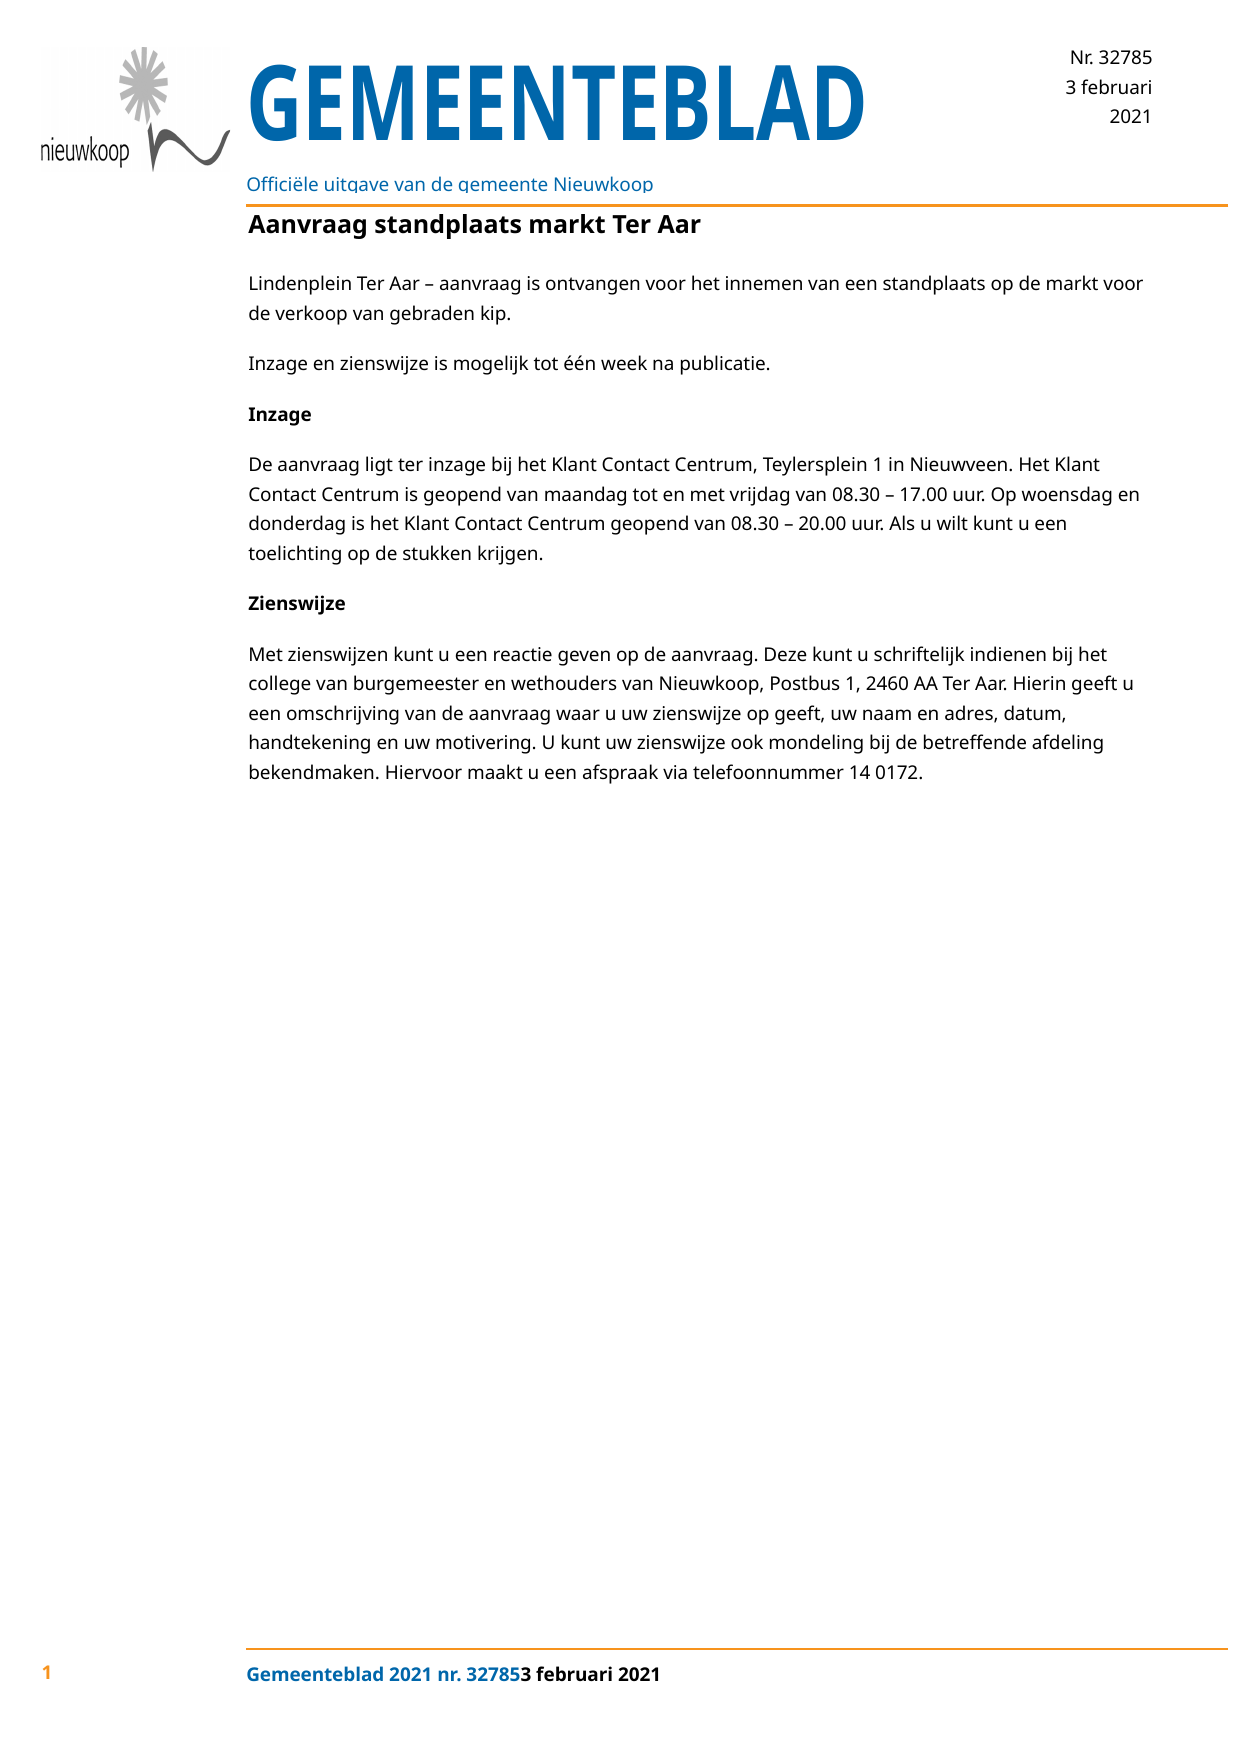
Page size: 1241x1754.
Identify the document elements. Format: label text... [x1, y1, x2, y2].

text Lindenplein Ter Aar – aanvraag is ontvangen voor het innemen van een standplaats op de markt voor de verkoop van gebraden kip. [248, 270, 1152, 326]
text Aanvraag standplaats markt Ter Aar [248, 207, 1152, 241]
text Inzage [248, 401, 1152, 426]
text De aanvraag ligt ter inzage bij het Klant Contact Centrum, Teylersplein 1 in Nieuwveen. Het Klant Contact Centrum is geopend van maandag tot en met vrijdag van 08.30 – 17.00 uur. Op woensdag en donderdag is het Klant Contact Centrum geopend van 08.30 – 20.00 uur. Als u wilt kunt u een toelichting op de stukken krijgen. [248, 451, 1152, 566]
text Met zienswijzen kunt u een reactie geven op de aanvraag. Deze kunt u schriftelijk indienen bij het college van burgemeester en wethouders van Nieuwkoop, Postbus 1, 2460 AA Ter Aar. Hierin geeft u een omschrijving van de aanvraag waar u uw zienswijze op geeft, uw naam en adres, datum, handtekening en uw motivering. U kunt uw zienswijze ook mondeling bij de betreffende afdeling bekendmaken. Hiervoor maakt u een afspraak via telefoonnummer 14 0172. [248, 641, 1152, 785]
text Zienswijze [248, 590, 1152, 616]
text Inzage en zienswijze is mogelijk tot één week na publicatie. [248, 350, 1152, 376]
picture [41, 47, 231, 172]
